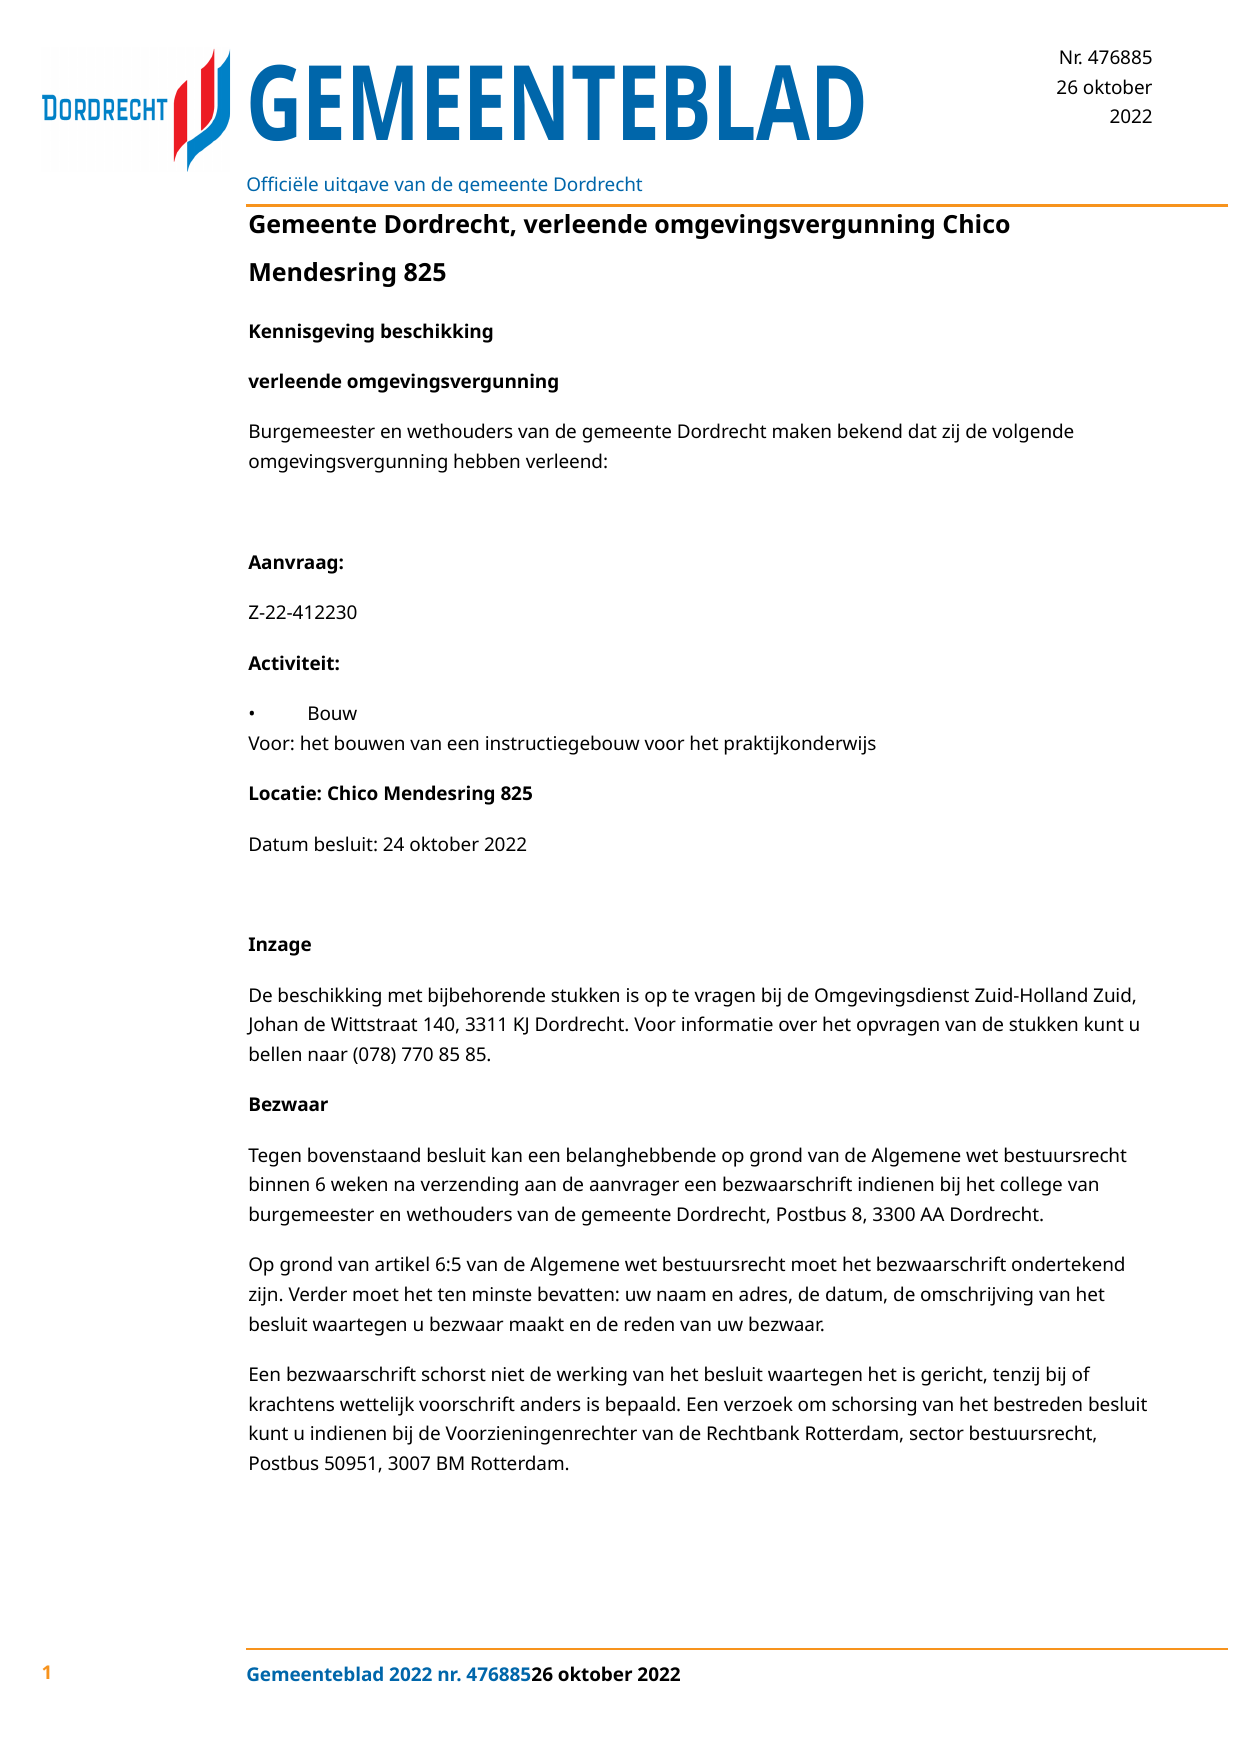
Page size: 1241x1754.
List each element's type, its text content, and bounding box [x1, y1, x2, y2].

text Burgemeester en wethouders van de gemeente Dordrecht maken bekend dat zij de volgende omgevingsvergunning hebben verleend: [248, 419, 1152, 474]
text Activiteit: [248, 650, 1152, 676]
text Aanvraag: [248, 549, 1152, 575]
picture [41, 47, 231, 172]
text Tegen bovenstaand besluit kan een belanghebbende op grond van de Algemene wet bestuursrecht binnen 6 weken na verzending aan de aanvrager een bezwaarschrift indienen bij het college van burgemeester en wethouders van de gemeente Dordrecht, Postbus 8, 3300 AA Dordrecht. [248, 1142, 1152, 1227]
text Op grond van artikel 6:5 van de Algemene wet bestuursrecht moet het bezwaarschrift ondertekend zijn. Verder moet het ten minste bevatten: uw naam en adres, de datum, de omschrijving van het besluit waartegen u bezwaar maakt en de reden van uw bezwaar. [248, 1252, 1152, 1337]
text De beschikking met bijbehorende stukken is op te vragen bij de Omgevingsdienst Zuid-Holland Zuid, Johan de Wittstraat 140, 3311 KJ Dordrecht. Voor informatie over het opvragen van de stukken kunt u bellen naar (078) 770 85 85. [248, 982, 1152, 1067]
text Gemeente Dordrecht, verleende omgevingsvergunning Chico Mendesring 825 [248, 207, 1152, 288]
text Kennisgeving beschikking [248, 318, 1152, 344]
list Bouw [248, 700, 1152, 726]
text Locatie: Chico Mendesring 825 [248, 780, 1152, 806]
text Z-22-412230 [248, 599, 1152, 625]
text Inzage [248, 932, 1152, 957]
text Datum besluit: 24 oktober 2022 [248, 831, 1152, 857]
text Voor: het bouwen van een instructiegebouw voor het praktijkonderwijs [248, 730, 1152, 756]
text Een bezwaarschrift schorst niet de werking van het besluit waartegen het is gericht, tenzij bij of krachtens wettelijk voorschrift anders is bepaald. Een verzoek om schorsing van het bestreden besluit kunt u indienen bij de Voorzieningenrechter van de Rechtbank Rotterdam, sector bestuursrecht, Postbus 50951, 3007 BM Rotterdam. [248, 1361, 1152, 1476]
text verleende omgevingsvergunning [248, 368, 1152, 394]
text Bezwaar [248, 1092, 1152, 1117]
